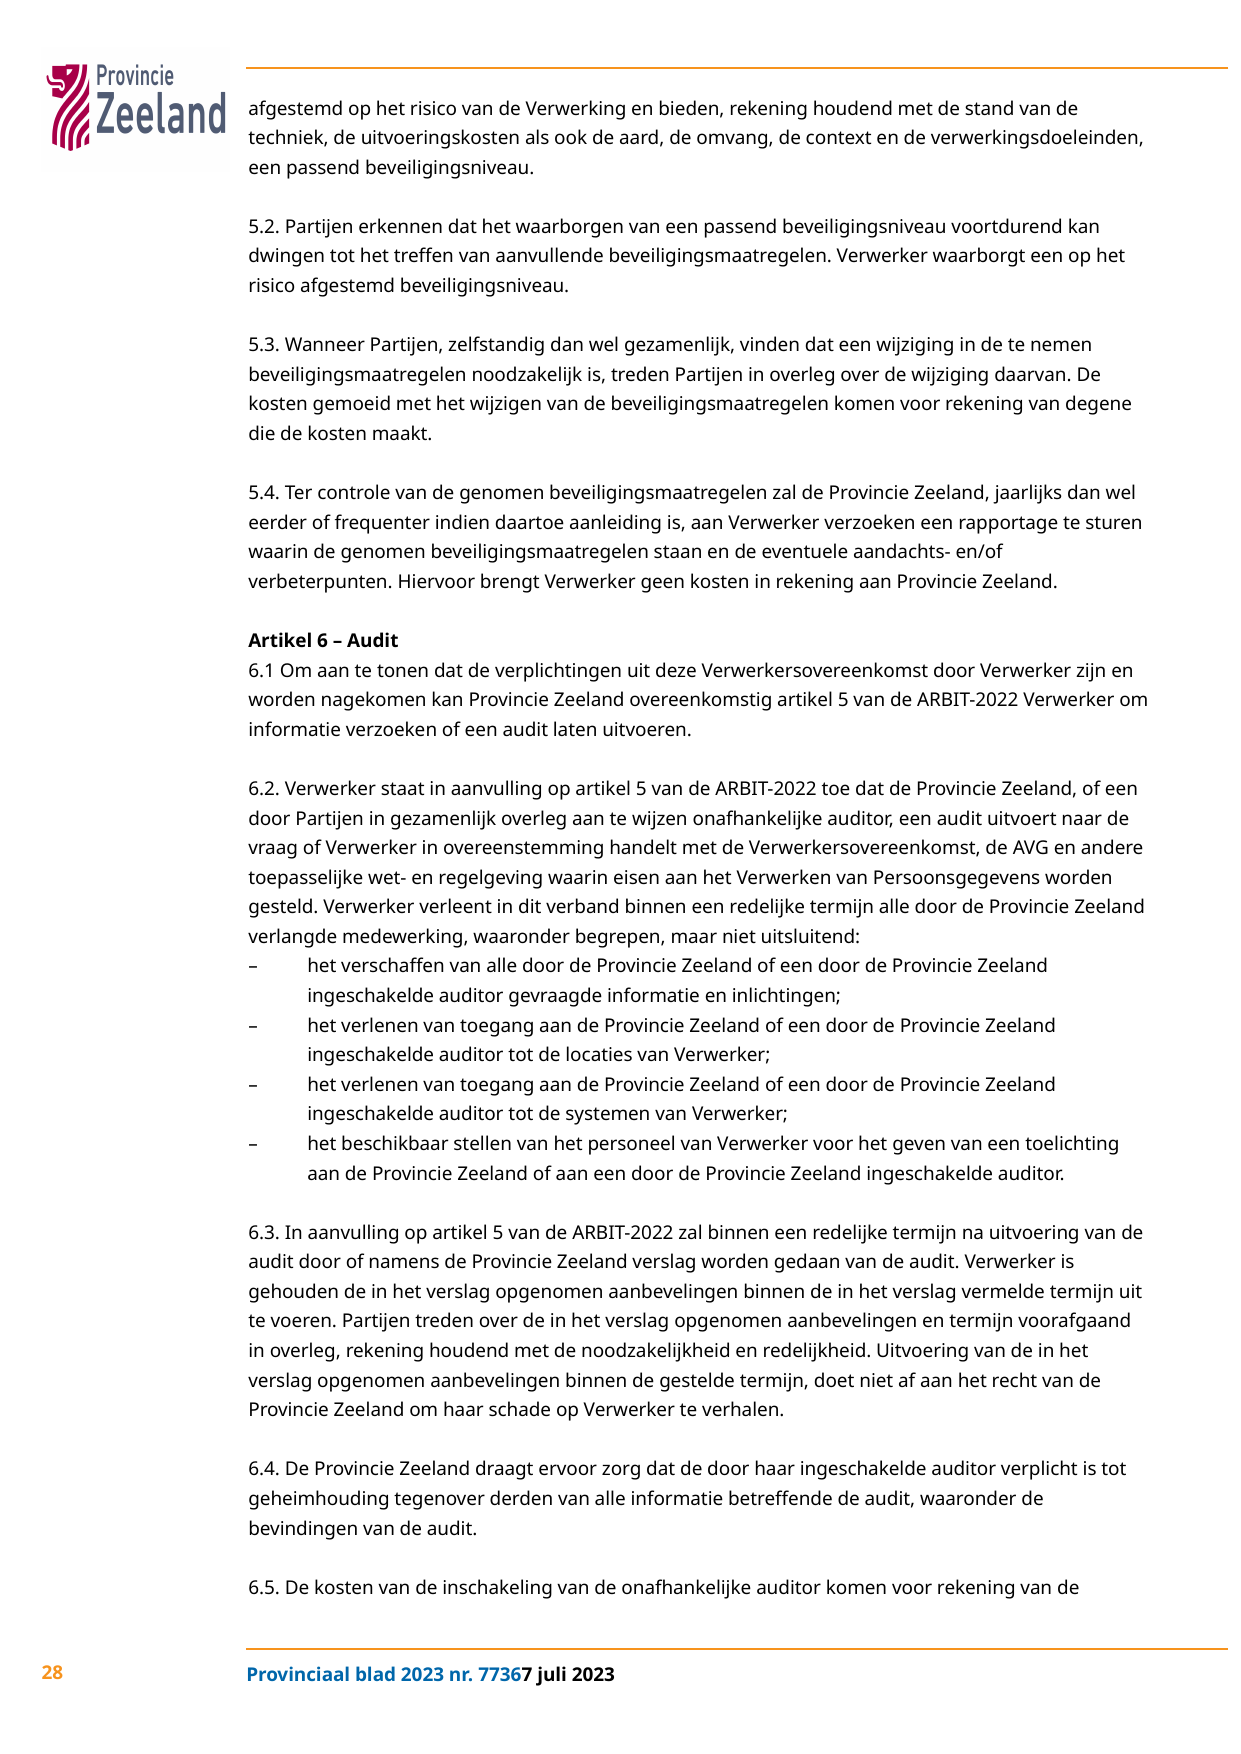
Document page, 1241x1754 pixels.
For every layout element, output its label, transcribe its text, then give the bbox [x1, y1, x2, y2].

text 6.2. Verwerker staat in aanvulling op artikel 5 van de ARBIT-2022 toe dat de Provincie Zeeland, of een door Partijen in gezamenlijk overleg aan te wijzen onafhankelijke auditor, een audit uitvoert naar de vraag of Verwerker in overeenstemming handelt met de Verwerkersovereenkomst, de AVG en andere toepasselijke wet- en regelgeving waarin eisen aan het Verwerken van Persoonsgegevens worden gesteld. Verwerker verleent in dit verband binnen een redelijke termijn alle door de Provincie Zeeland verlangde medewerking, waaronder begrepen, maar niet uitsluitend: [248, 775, 1152, 949]
text Artikel 6 – Audit [248, 627, 1152, 653]
text 6.1 Om aan te tonen dat de verplichtingen uit deze Verwerkersovereenkomst door Verwerker zijn en worden nagekomen kan Provincie Zeeland overeenkomstig artikel 5 van de ARBIT-2022 Verwerker om informatie verzoeken of een audit laten uitvoeren. [248, 657, 1152, 742]
picture [41, 47, 231, 172]
list het verlenen van toegang aan de Provincie Zeeland of een door de Provincie Zeeland ingeschakelde auditor tot de locaties van Verwerker; [248, 1012, 1152, 1067]
list het beschikbaar stellen van het personeel van Verwerker voor het geven van een toelichting aan de Provincie Zeeland of aan een door de Provincie Zeeland ingeschakelde auditor. [248, 1130, 1152, 1186]
text 5.3. Wanneer Partijen, zelfstandig dan wel gezamenlijk, vinden dat een wijziging in de te nemen beveiligingsmaatregelen noodzakelijk is, treden Partijen in overleg over de wijziging daarvan. De kosten gemoeid met het wijzigen van de beveiligingsmaatregelen komen voor rekening van degene die de kosten maakt. [248, 331, 1152, 446]
list het verlenen van toegang aan de Provincie Zeeland of een door de Provincie Zeeland ingeschakelde auditor tot de systemen van Verwerker; [248, 1071, 1152, 1126]
list het verschaffen van alle door de Provincie Zeeland of een door de Provincie Zeeland ingeschakelde auditor gevraagde informatie en inlichtingen; [248, 953, 1152, 1008]
text 6.3. In aanvulling op artikel 5 van de ARBIT-2022 zal binnen een redelijke termijn na uitvoering van de audit door of namens de Provincie Zeeland verslag worden gedaan van de audit. Verwerker is gehouden de in het verslag opgenomen aanbevelingen binnen de in het verslag vermelde termijn uit te voeren. Partijen treden over de in het verslag opgenomen aanbevelingen en termijn voorafgaand in overleg, rekening houdend met de noodzakelijkheid en redelijkheid. Uitvoering van de in het verslag opgenomen aanbevelingen binnen de gestelde termijn, doet niet af aan het recht van de Provincie Zeeland om haar schade op Verwerker te verhalen. [248, 1219, 1152, 1422]
text 5.2. Partijen erkennen dat het waarborgen van een passend beveiligingsniveau voortdurend kan dwingen tot het treffen van aanvullende beveiligingsmaatregelen. Verwerker waarborgt een op het risico afgestemd beveiligingsniveau. [248, 213, 1152, 298]
text afgestemd op het risico van de Verwerking en bieden, rekening houdend met de stand van de techniek, de uitvoeringskosten als ook de aard, de omvang, de context en de verwerkingsdoeleinden, een passend beveiligingsniveau. [248, 95, 1152, 180]
text 5.4. Ter controle van de genomen beveiligingsmaatregelen zal de Provincie Zeeland, jaarlijks dan wel eerder of frequenter indien daartoe aanleiding is, aan Verwerker verzoeken een rapportage te sturen waarin de genomen beveiligingsmaatregelen staan en de eventuele aandachts- en/of verbeterpunten. Hiervoor brengt Verwerker geen kosten in rekening aan Provincie Zeeland. [248, 479, 1152, 594]
text 6.5. De kosten van de inschakeling van de onafhankelijke auditor komen voor rekening van de [248, 1574, 1152, 1600]
text 6.4. De Provincie Zeeland draagt ervoor zorg dat de door haar ingeschakelde auditor verplicht is tot geheimhouding tegenover derden van alle informatie betreffende de audit, waaronder de bevindingen van de audit. [248, 1456, 1152, 1541]
